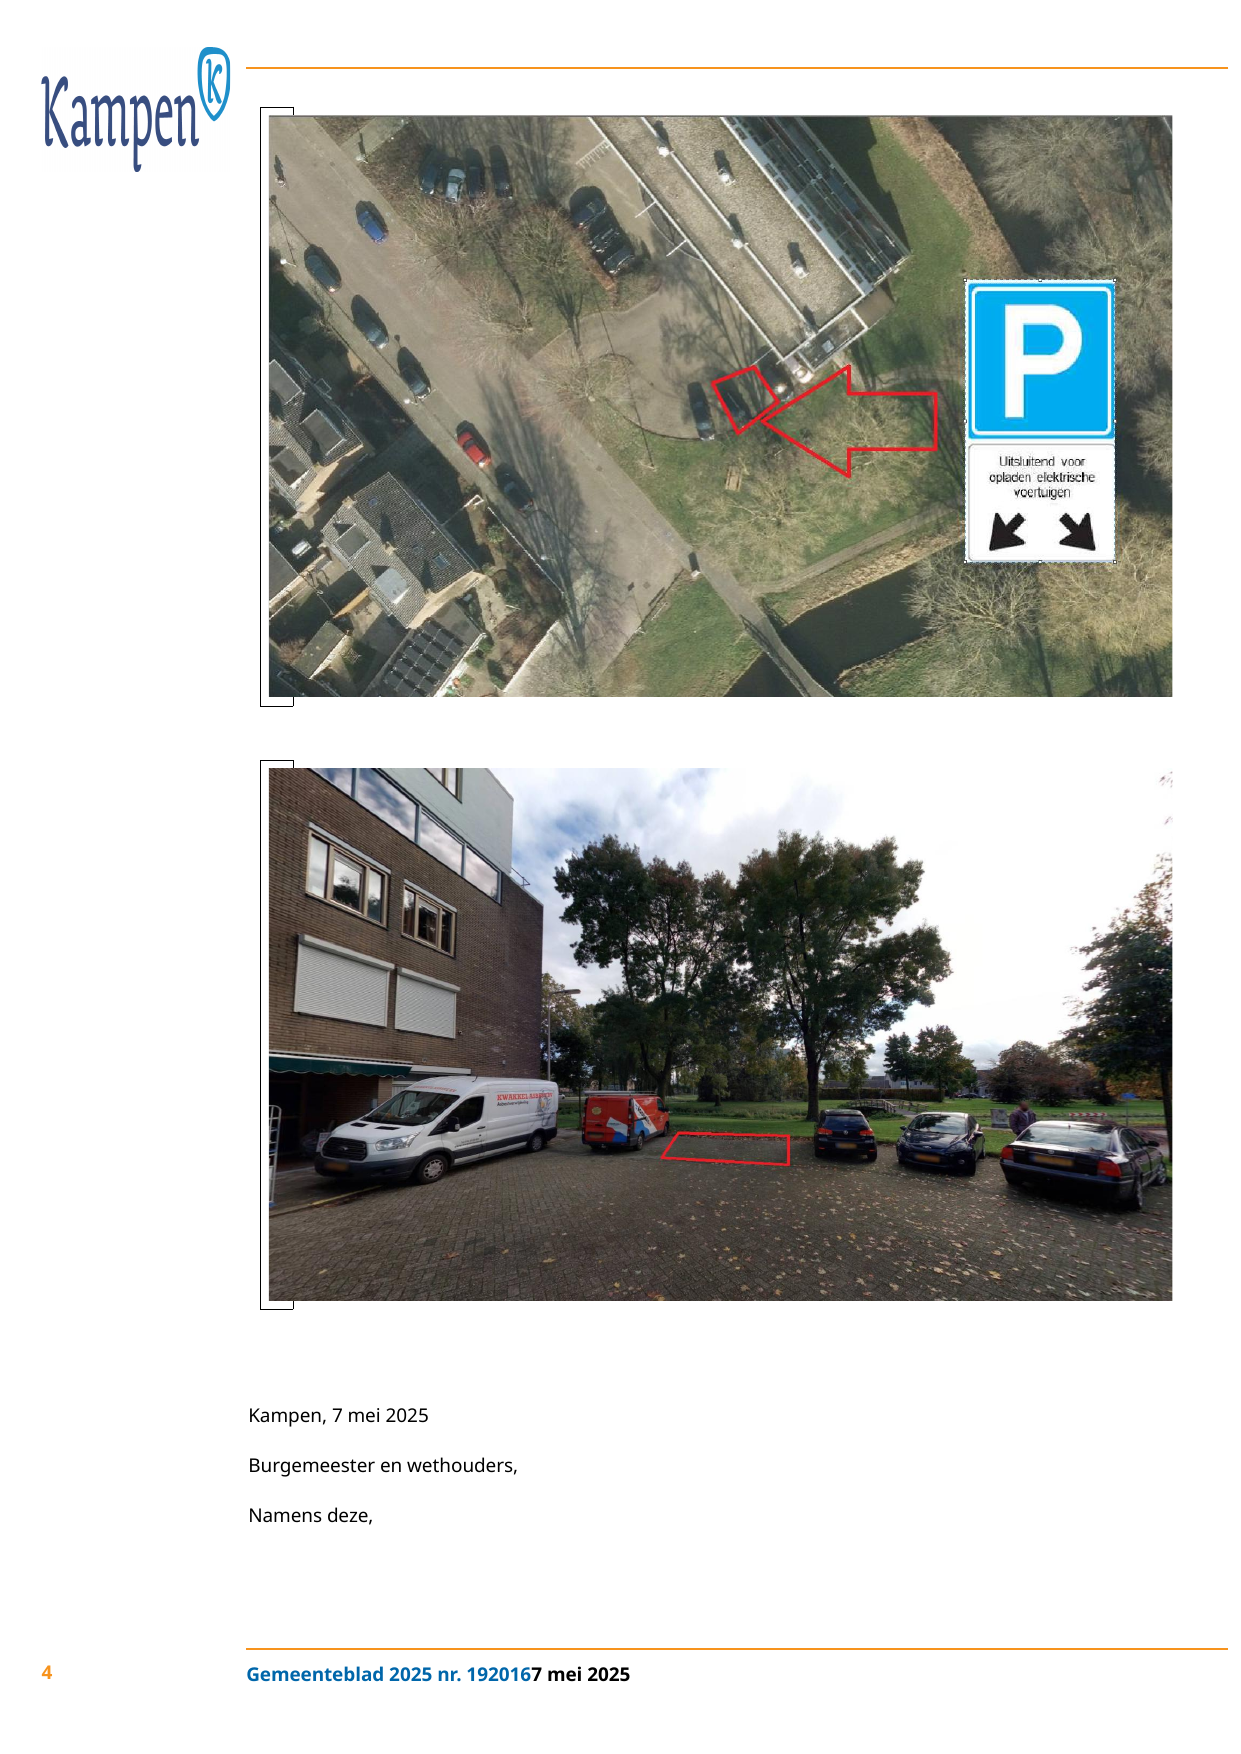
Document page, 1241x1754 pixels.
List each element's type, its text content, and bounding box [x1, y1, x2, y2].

text Burgemeester en wethouders, [248, 1452, 1152, 1478]
picture [41, 47, 231, 172]
picture [268, 115, 1173, 697]
text Kampen, 7 mei 2025 [248, 1402, 1152, 1428]
text Namens deze, [248, 1503, 1152, 1528]
picture [268, 768, 1173, 1301]
